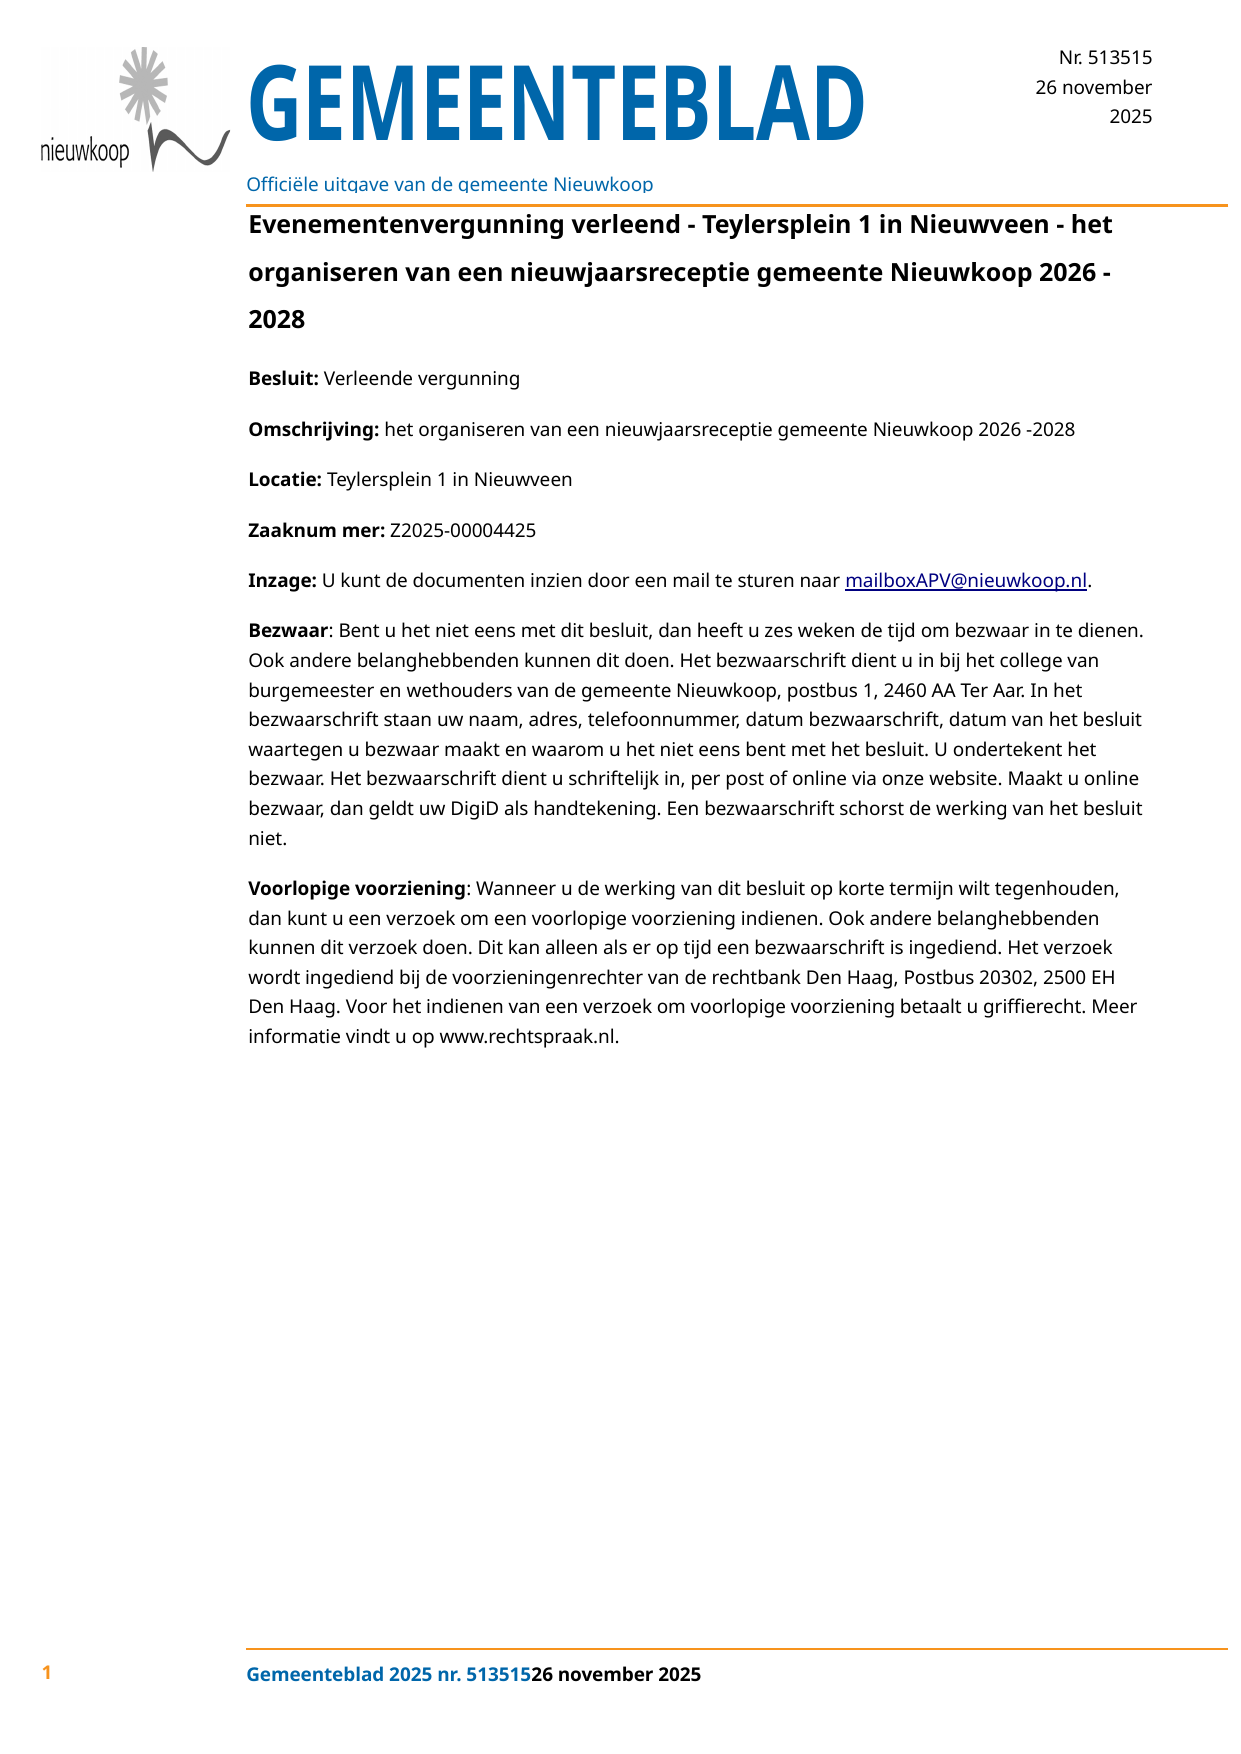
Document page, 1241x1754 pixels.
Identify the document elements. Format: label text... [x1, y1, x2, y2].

picture [41, 47, 231, 172]
text Omschrijving: het organiseren van een nieuwjaarsreceptie gemeente Nieuwkoop 2026 -2028 [248, 416, 1152, 442]
text Locatie: Teylersplein 1 in Nieuwveen [248, 466, 1152, 492]
text Voorlopige voorziening: Wanneer u de werking van dit besluit op korte termijn wilt tegenhouden, dan kunt u een verzoek om een voorlopige voorziening indienen. Ook andere belanghebbenden kunnen dit verzoek doen. Dit kan alleen als er op tijd een bezwaarschrift is ingediend. Het verzoek wordt ingediend bij de voorzieningenrechter van de rechtbank Den Haag, Postbus 20302, 2500 EH Den Haag. Voor het indienen van een verzoek om voorlopige voorziening betaalt u griffierecht. Meer informatie vindt u op www.rechtspraak.nl. [248, 875, 1152, 1049]
text Bezwaar: Bent u het niet eens met dit besluit, dan heeft u zes weken de tijd om bezwaar in te dienen. Ook andere belanghebbenden kunnen dit doen. Het bezwaarschrift dient u in bij het college van burgemeester en wethouders van de gemeente Nieuwkoop, postbus 1, 2460 AA Ter Aar. In het bezwaarschrift staan uw naam, adres, telefoonnummer, datum bezwaarschrift, datum van het besluit waartegen u bezwaar maakt en waarom u het niet eens bent met het besluit. U ondertekent het bezwaar. Het bezwaarschrift dient u schriftelijk in, per post of online via onze website. Maakt u online bezwaar, dan geldt uw DigiD als handtekening. Een bezwaarschrift schorst de werking van het besluit niet. [248, 618, 1152, 850]
text Zaaknum mer: Z2025-00004425 [248, 517, 1152, 542]
text Besluit: Verleende vergunning [248, 366, 1152, 391]
text Inzage: U kunt de documenten inzien door een mail te sturen naar mailboxAPV@nieuwkoop.nl. [248, 567, 1152, 593]
text Evenementenvergunning verleend - Teylersplein 1 in Nieuwveen - het organiseren van een nieuwjaarsreceptie gemeente Nieuwkoop 2026 -2028 [248, 207, 1152, 336]
